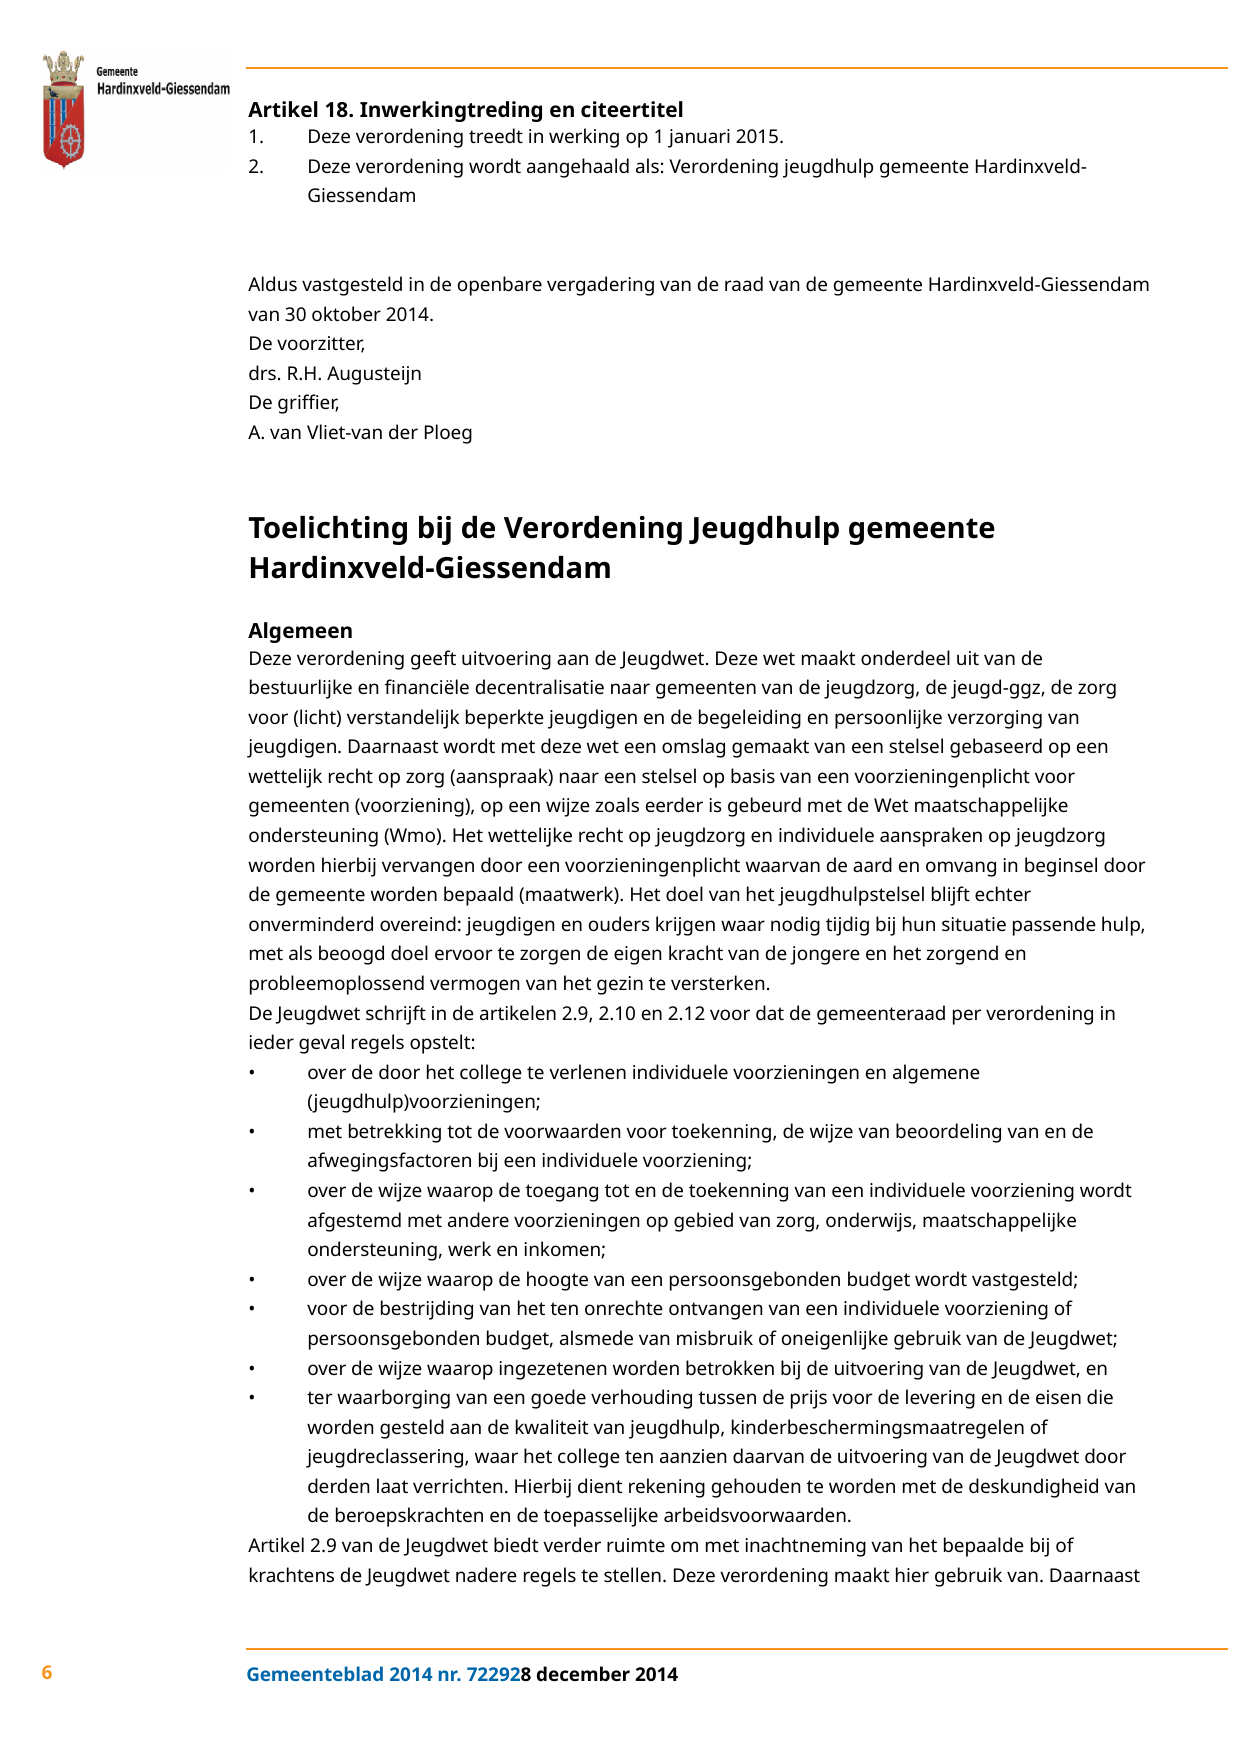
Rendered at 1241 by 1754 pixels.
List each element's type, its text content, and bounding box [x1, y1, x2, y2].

text Artikel 2.9 van de Jeugdwet biedt verder ruimte om met inachtneming van het bepaalde bij of krachtens de Jeugdwet nadere regels te stellen. Deze verordening maakt hier gebruik van. Daarnaast [248, 1532, 1152, 1588]
text Deze verordening geeft uitvoering aan de Jeugdwet. Deze wet maakt onderdeel uit van de bestuurlijke en financiële decentralisatie naar gemeenten van de jeugdzorg, de jeugd-ggz, de zorg voor (licht) verstandelijk beperkte jeugdigen en de begeleiding en persoonlijke verzorging van jeugdigen. Daarnaast wordt met deze wet een omslag gemaakt van een stelsel gebaseerd op een wettelijk recht op zorg (aanspraak) naar een stelsel op basis van een voorzieningenplicht voor gemeenten (voorziening), op een wijze zoals eerder is gebeurd met de Wet maatschappelijke ondersteuning (Wmo). Het wettelijke recht op jeugdzorg en individuele aanspraken op jeugdzorg worden hierbij vervangen door een voorzieningenplicht waarvan de aard en omvang in beginsel door de gemeente worden bepaald (maatwerk). Het doel van het jeugdhulpstelsel blijft echter onverminderd overeind: jeugdigen en ouders krijgen waar nodig tijdig bij hun situatie passende hulp, met als beoogd doel ervoor te zorgen de eigen kracht van de jongere en het zorgend en probleemoplossend vermogen van het gezin te versterken. [248, 645, 1152, 996]
list voor de bestrijding van het ten onrechte ontvangen van een individuele voorziening of persoonsgebonden budget, alsmede van misbruik of oneigenlijke gebruik van de Jeugdwet; [248, 1296, 1152, 1351]
text drs. R.H. Augusteijn [248, 360, 1152, 386]
text Artikel 18. Inwerkingtreding en citeertitel [248, 95, 1152, 123]
text De griffier, [248, 389, 1152, 415]
list over de wijze waarop de toegang tot en de toekenning van een individuele voorziening wordt afgestemd met andere voorzieningen op gebied van zorg, onderwijs, maatschappelijke ondersteuning, werk en inkomen; [248, 1177, 1152, 1262]
text Aldus vastgesteld in de openbare vergadering van de raad van de gemeente Hardinxveld-Giessendam van 30 oktober 2014. [248, 271, 1152, 326]
text Algemeen [248, 616, 1152, 645]
list ter waarborging van een goede verhouding tussen de prijs voor de levering en de eisen die worden gesteld aan de kwaliteit van jeugdhulp, kinderbeschermingsmaatregelen of jeugdreclassering, waar het college ten aanzien daarvan de uitvoering van de Jeugdwet door derden laat verrichten. Hierbij dient rekening gehouden te worden met de deskundigheid van de beroepskrachten en de toepasselijke arbeidsvoorwaarden. [248, 1384, 1152, 1528]
text A. van Vliet-van der Ploeg [248, 419, 1152, 445]
text De Jeugdwet schrijft in de artikelen 2.9, 2.10 en 2.12 voor dat de gemeenteraad per verordening in ieder geval regels opstelt: [248, 1000, 1152, 1055]
text De voorzitter, [248, 330, 1152, 356]
list met betrekking tot de voorwaarden voor toekenning, de wijze van beoordeling van en de afwegingsfactoren bij een individuele voorziening; [248, 1118, 1152, 1173]
text Toelichting bij de Verordening Jeugdhulp gemeente Hardinxveld-Giessendam [248, 508, 1152, 587]
list over de wijze waarop ingezetenen worden betrokken bij de uitvoering van de Jeugdwet, en [248, 1355, 1152, 1381]
list over de door het college te verlenen individuele voorzieningen en algemene (jeugdhulp)voorzieningen; [248, 1059, 1152, 1114]
picture [41, 47, 231, 172]
list Deze verordening wordt aangehaald als: Verordening jeugdhulp gemeente Hardinxveld-Giessendam [248, 153, 1152, 208]
list over de wijze waarop de hoogte van een persoonsgebonden budget wordt vastgesteld; [248, 1266, 1152, 1292]
list Deze verordening treedt in werking op 1 januari 2015. [248, 123, 1152, 149]
